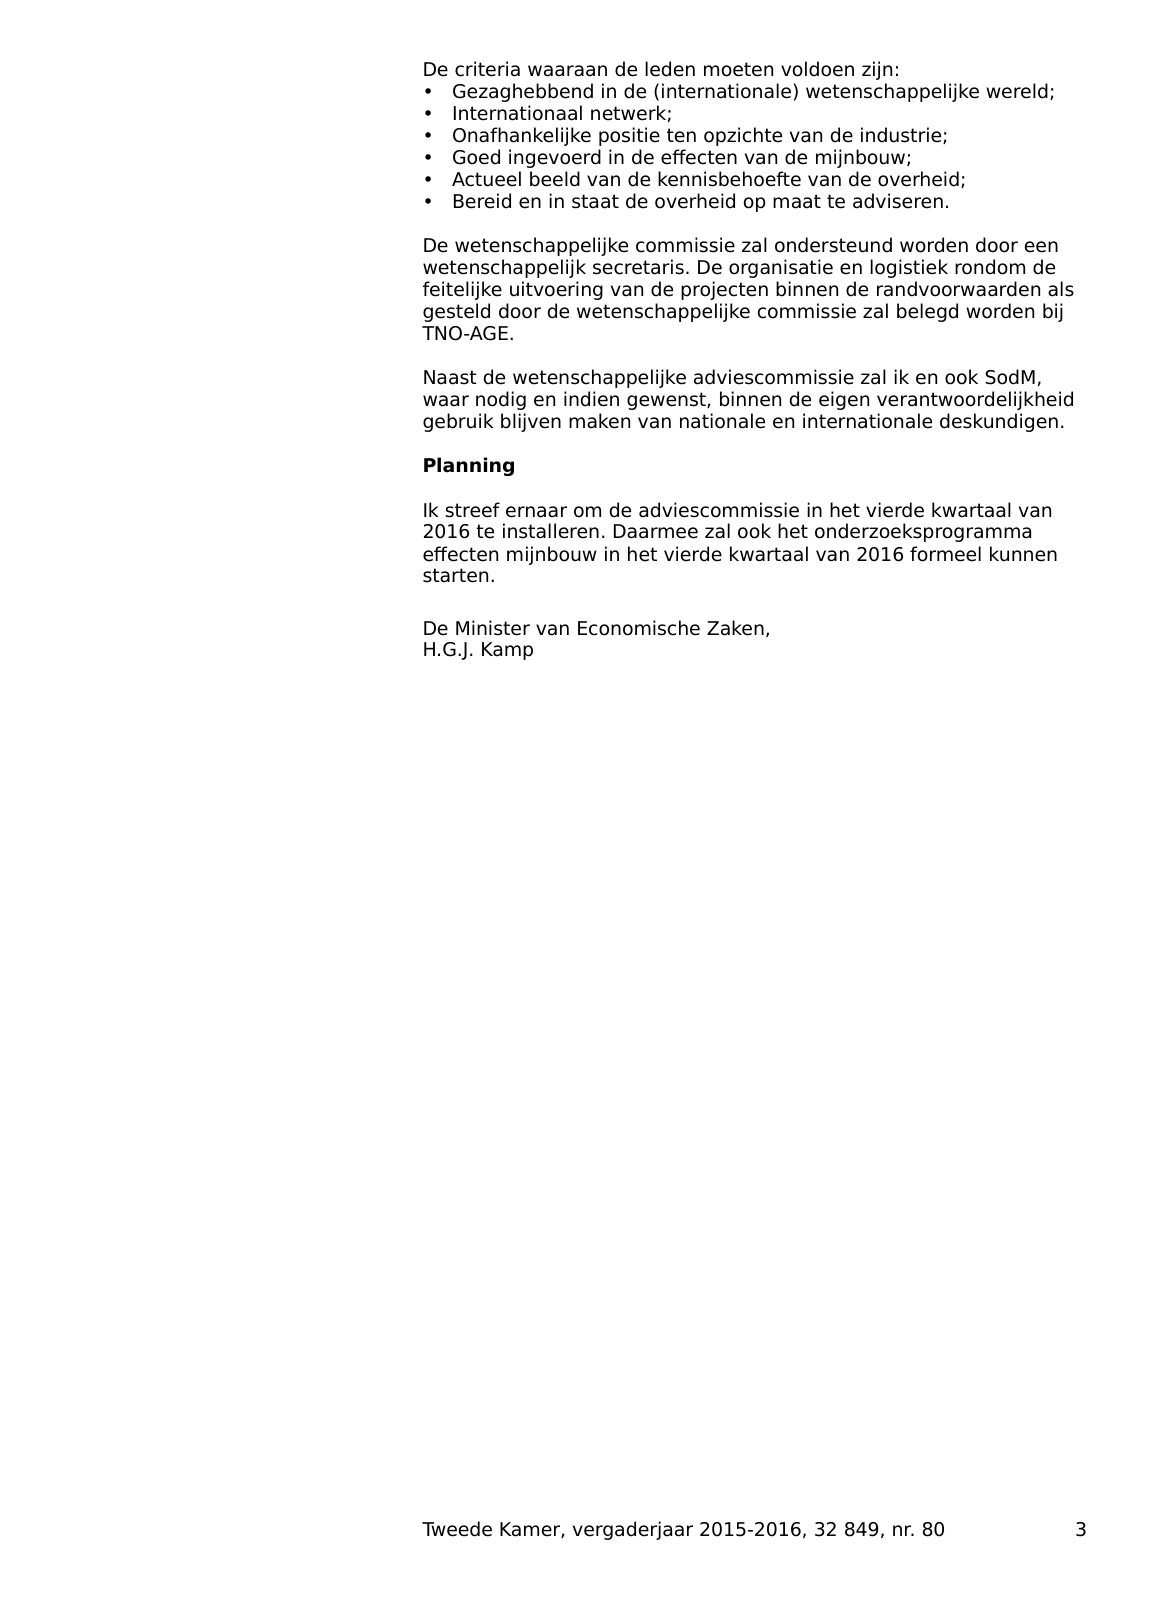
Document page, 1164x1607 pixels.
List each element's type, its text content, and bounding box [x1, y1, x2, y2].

text De criteria waaraan de leden moeten voldoen zijn: [422, 59, 1087, 81]
text Ik streef ernaar om de adviescommissie in het vierde kwartaal van 2016 te installeren. Daarmee zal ook het onderzoeksprogramma effecten mijnbouw in het vierde kwartaal van 2016 formeel kunnen starten. [422, 499, 1087, 587]
text • Internationaal netwerk; [422, 103, 1087, 125]
text • Onafhankelijke positie ten opzichte van de industrie; [422, 125, 1087, 147]
text De wetenschappelijke commissie zal ondersteund worden door een wetenschappelijk secretaris. De organisatie en logistiek rondom de feitelijke uitvoering van de projecten binnen de randvoorwaarden als gesteld door de wetenschappelijke commissie zal belegd worden bij TNO-AGE. [422, 235, 1087, 345]
text De Minister van Economische Zaken, H.G.J. Kamp [422, 617, 1087, 661]
text Naast de wetenschappelijke adviescommissie zal ik en ook SodM, waar nodig en indien gewenst, binnen de eigen verantwoordelijkheid gebruik blijven maken van nationale en internationale deskundigen. [422, 367, 1087, 433]
text • Actueel beeld van de kennisbehoefte van de overheid; [422, 169, 1087, 191]
text • Bereid en in staat de overheid op maat te adviseren. [422, 191, 1087, 213]
text • Gezaghebbend in de (internationale) wetenschappelijke wereld; [422, 81, 1087, 103]
text • Goed ingevoerd in de effecten van de mijnbouw; [422, 147, 1087, 169]
subtitle Planning [422, 455, 1087, 477]
